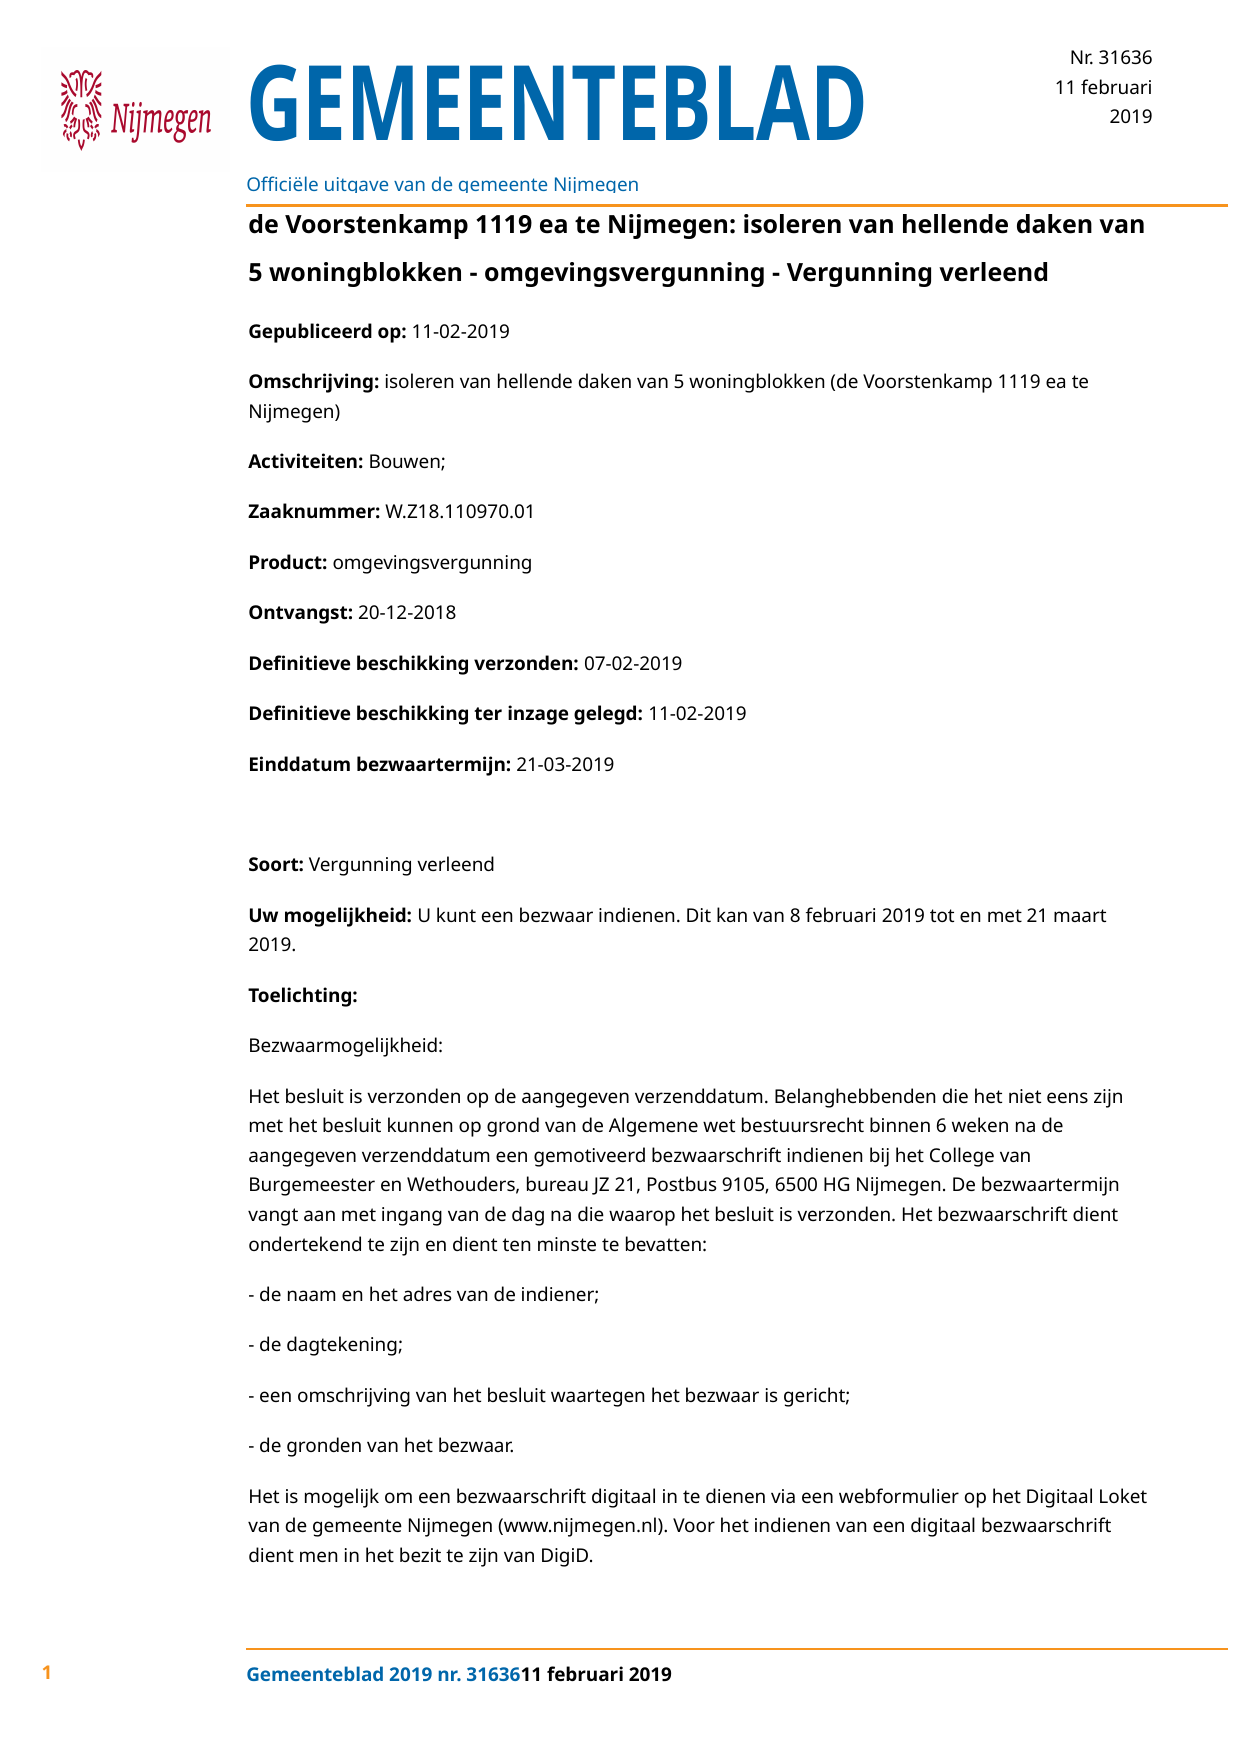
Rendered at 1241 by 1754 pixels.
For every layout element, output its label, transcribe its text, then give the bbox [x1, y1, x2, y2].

text - de naam en het adres van de indiener; [248, 1281, 1152, 1307]
text de Voorstenkamp 1119 ea te Nijmegen: isoleren van hellende daken van 5 woningblokken - omgevingsvergunning - Vergunning verleend [248, 207, 1152, 288]
text Het is mogelijk om een bezwaarschrift digitaal in te dienen via een webformulier op het Digitaal Loket van de gemeente Nijmegen (www.nijmegen.nl). Voor het indienen van een digitaal bezwaarschrift dient men in het bezit te zijn van DigiD. [248, 1483, 1152, 1568]
text Soort: Vergunning verleend [248, 852, 1152, 877]
text Einddatum bezwaartermijn: 21-03-2019 [248, 751, 1152, 777]
picture [41, 47, 231, 172]
text Gepubliceerd op: 11-02-2019 [248, 318, 1152, 344]
text Het besluit is verzonden op de aangegeven verzenddatum. Belanghebbenden die het niet eens zijn met het besluit kunnen op grond van de Algemene wet bestuursrecht binnen 6 weken na de aangegeven verzenddatum een gemotiveerd bezwaarschrift indienen bij het College van Burgemeester en Wethouders, bureau JZ 21, Postbus 9105, 6500 HG Nijmegen. De bezwaartermijn vangt aan met ingang van de dag na die waarop het besluit is verzonden. Het bezwaarschrift dient ondertekend te zijn en dient ten minste te bevatten: [248, 1083, 1152, 1257]
text Product: omgevingsvergunning [248, 549, 1152, 575]
text - de gronden van het bezwaar. [248, 1432, 1152, 1458]
text Toelichting: [248, 982, 1152, 1008]
text Bezwaarmogelijkheid: [248, 1032, 1152, 1058]
text Definitieve beschikking ter inzage gelegd: 11-02-2019 [248, 700, 1152, 726]
text Zaaknummer: W.Z18.110970.01 [248, 499, 1152, 524]
text Omschrijving: isoleren van hellende daken van 5 woningblokken (de Voorstenkamp 1119 ea te Nijmegen) [248, 368, 1152, 424]
text - een omschrijving van het besluit waartegen het bezwaar is gericht; [248, 1382, 1152, 1408]
text - de dagtekening; [248, 1332, 1152, 1357]
text Activiteiten: Bouwen; [248, 448, 1152, 474]
text Definitieve beschikking verzonden: 07-02-2019 [248, 650, 1152, 676]
text Uw mogelijkheid: U kunt een bezwaar indienen. Dit kan van 8 februari 2019 tot en met 21 maart 2019. [248, 902, 1152, 957]
text Ontvangst: 20-12-2018 [248, 599, 1152, 625]
